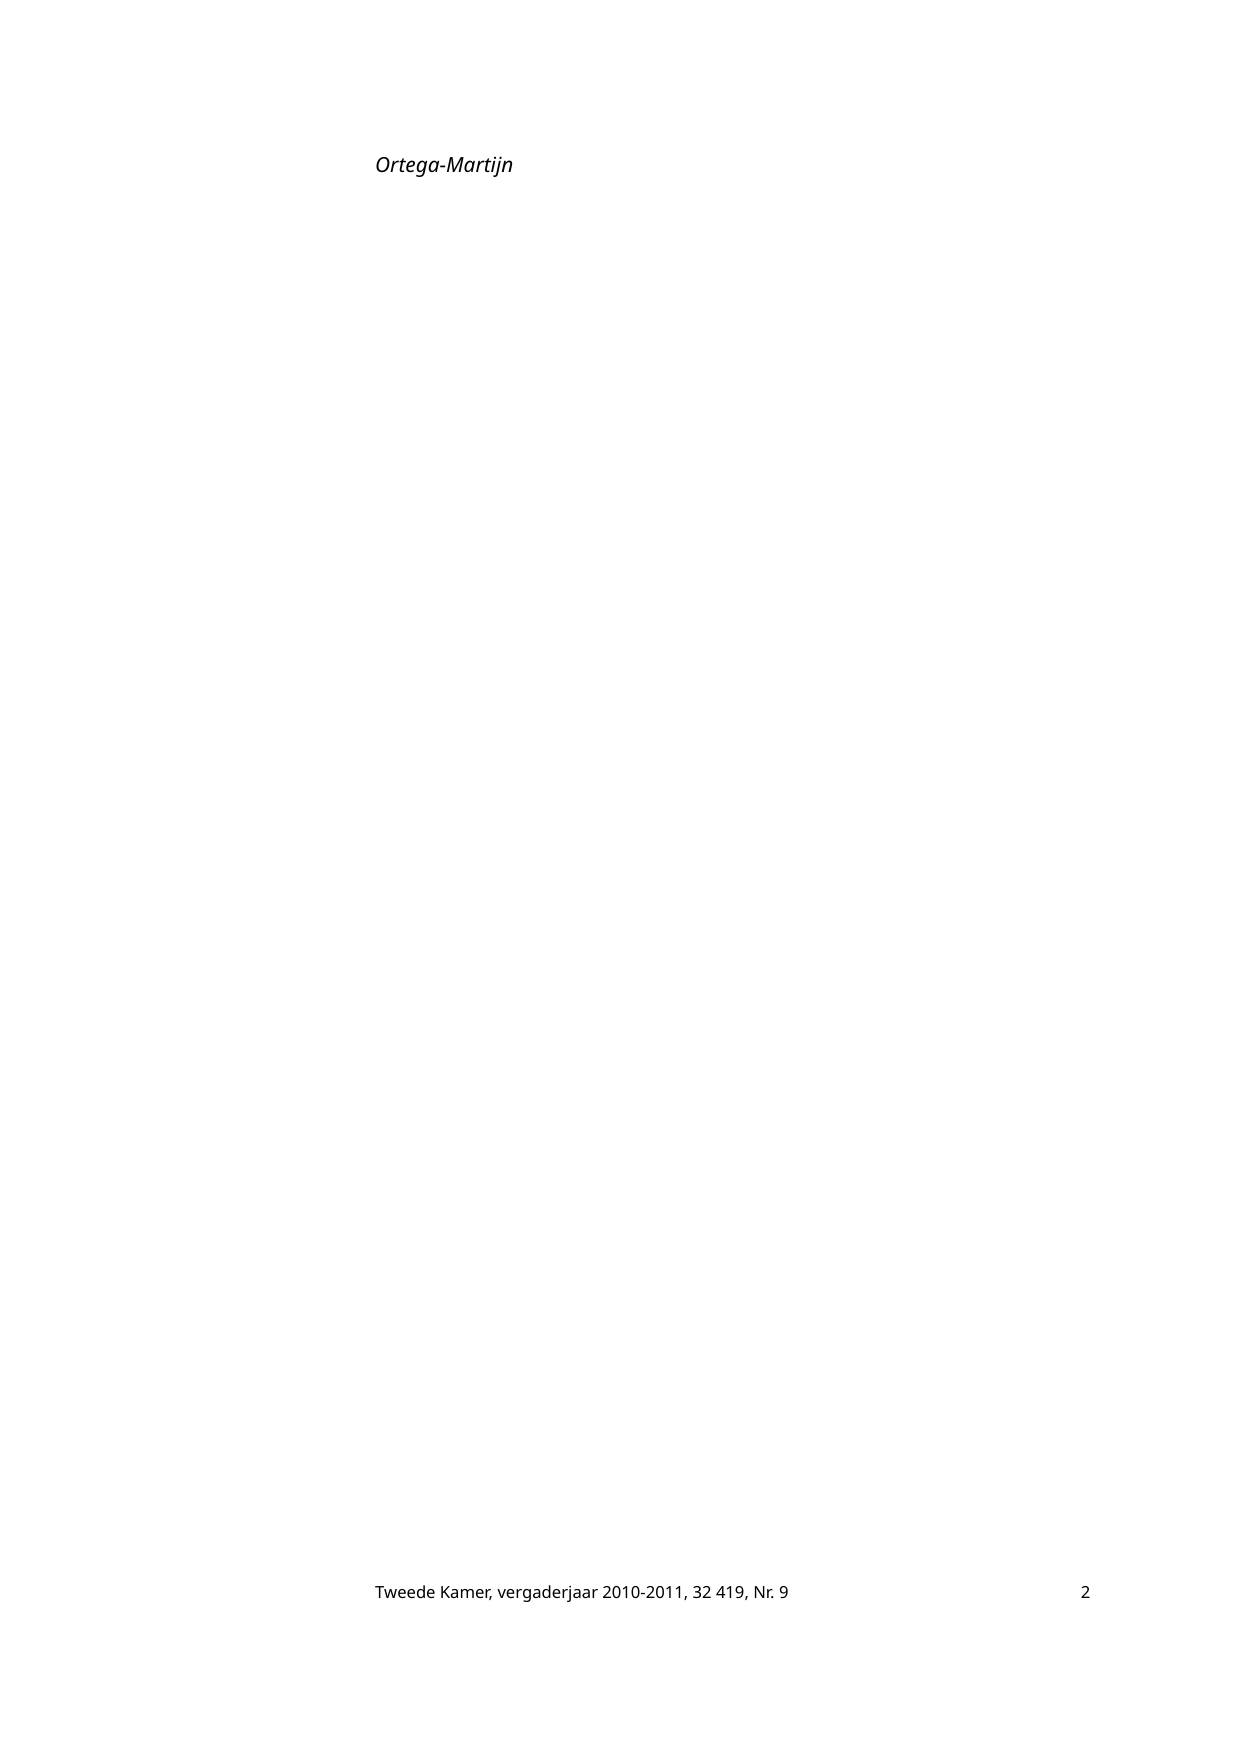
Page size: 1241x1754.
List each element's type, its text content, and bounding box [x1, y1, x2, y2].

text Ortega-Martijn [375, 150, 1090, 178]
